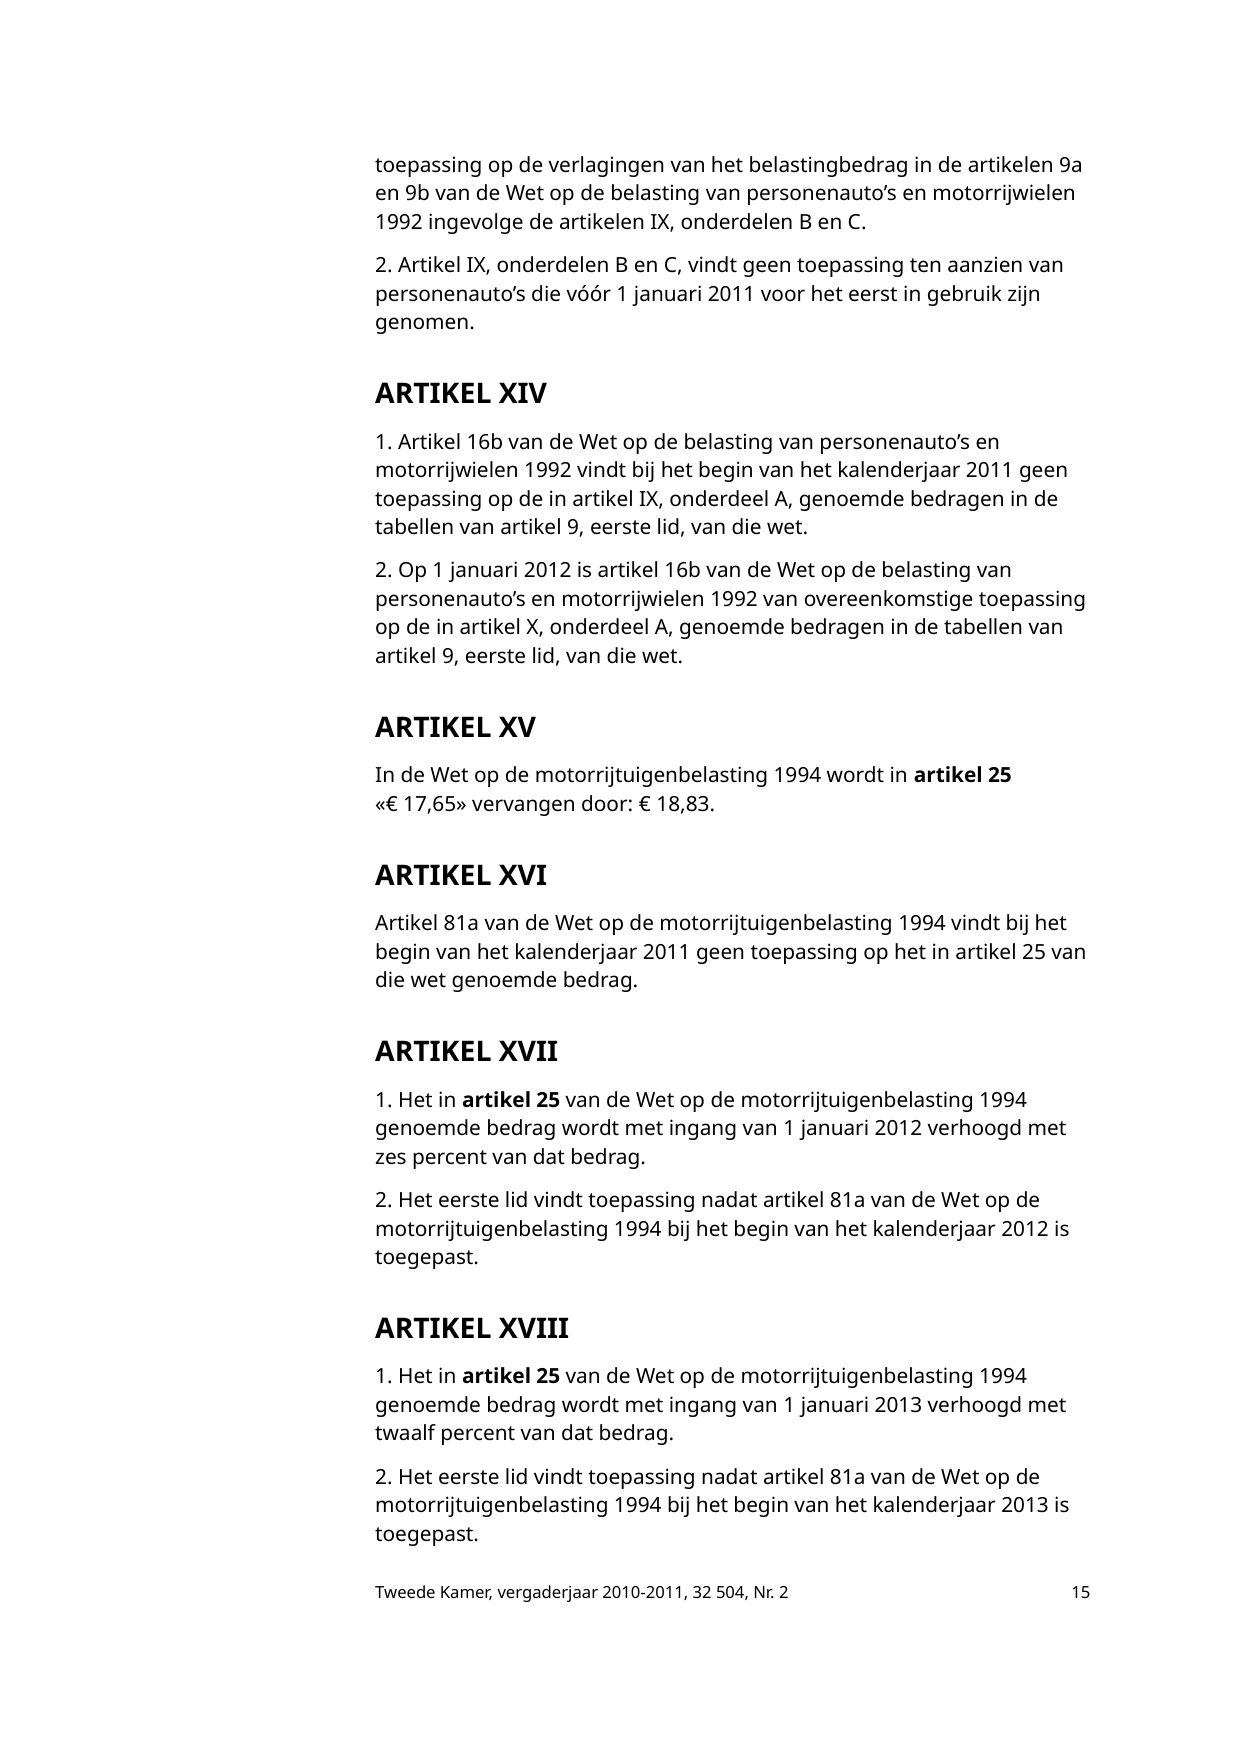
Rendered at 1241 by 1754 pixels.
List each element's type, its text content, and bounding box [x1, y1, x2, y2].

text In de Wet op de motorrijtuigenbelasting 1994 wordt in artikel 25 «€ 17,65» vervangen door: € 18,83. [375, 760, 1090, 817]
text toepassing op de verlagingen van het belastingbedrag in de artikelen 9a en 9b van de Wet op de belasting van personenauto’s en motorrijwielen 1992 ingevolge de artikelen IX, onderdelen B en C. [375, 150, 1090, 235]
text Artikel 81a van de Wet op de motorrijtuigenbelasting 1994 vindt bij het begin van het kalenderjaar 2011 geen toepassing op het in artikel 25 van die wet genoemde bedrag. [375, 908, 1090, 994]
text 2. Op 1 januari 2012 is artikel 16b van de Wet op de belasting van personenauto’s en motorrijwielen 1992 van overeenkomstige toepassing op de in artikel X, onderdeel A, genoemde bedragen in de tabellen van artikel 9, eerste lid, van die wet. [375, 556, 1090, 669]
subtitle ARTIKEL XIV [375, 373, 1090, 412]
subtitle ARTIKEL XVIII [375, 1308, 1090, 1347]
text 1. Artikel 16b van de Wet op de belasting van personenauto’s en motorrijwielen 1992 vindt bij het begin van het kalenderjaar 2011 geen toepassing op de in artikel IX, onderdeel A, genoemde bedragen in de tabellen van artikel 9, eerste lid, van die wet. [375, 427, 1090, 541]
text 2. Het eerste lid vindt toepassing nadat artikel 81a van de Wet op de motorrijtuigenbelasting 1994 bij het begin van het kalenderjaar 2012 is toegepast. [375, 1185, 1090, 1271]
text 1. Het in artikel 25 van de Wet op de motorrijtuigenbelasting 1994 genoemde bedrag wordt met ingang van 1 januari 2012 verhoogd met zes percent van dat bedrag. [375, 1085, 1090, 1170]
text 2. Het eerste lid vindt toepassing nadat artikel 81a van de Wet op de motorrijtuigenbelasting 1994 bij het begin van het kalenderjaar 2013 is toegepast. [375, 1462, 1090, 1547]
subtitle ARTIKEL XVII [375, 1031, 1090, 1070]
subtitle ARTIKEL XV [375, 707, 1090, 745]
text 1. Het in artikel 25 van de Wet op de motorrijtuigenbelasting 1994 genoemde bedrag wordt met ingang van 1 januari 2013 verhoogd met twaalf percent van dat bedrag. [375, 1362, 1090, 1447]
subtitle ARTIKEL XVI [375, 855, 1090, 893]
text 2. Artikel IX, onderdelen B en C, vindt geen toepassing ten aanzien van personenauto’s die vóór 1 januari 2011 voor het eerst in gebruik zijn genomen. [375, 250, 1090, 336]
